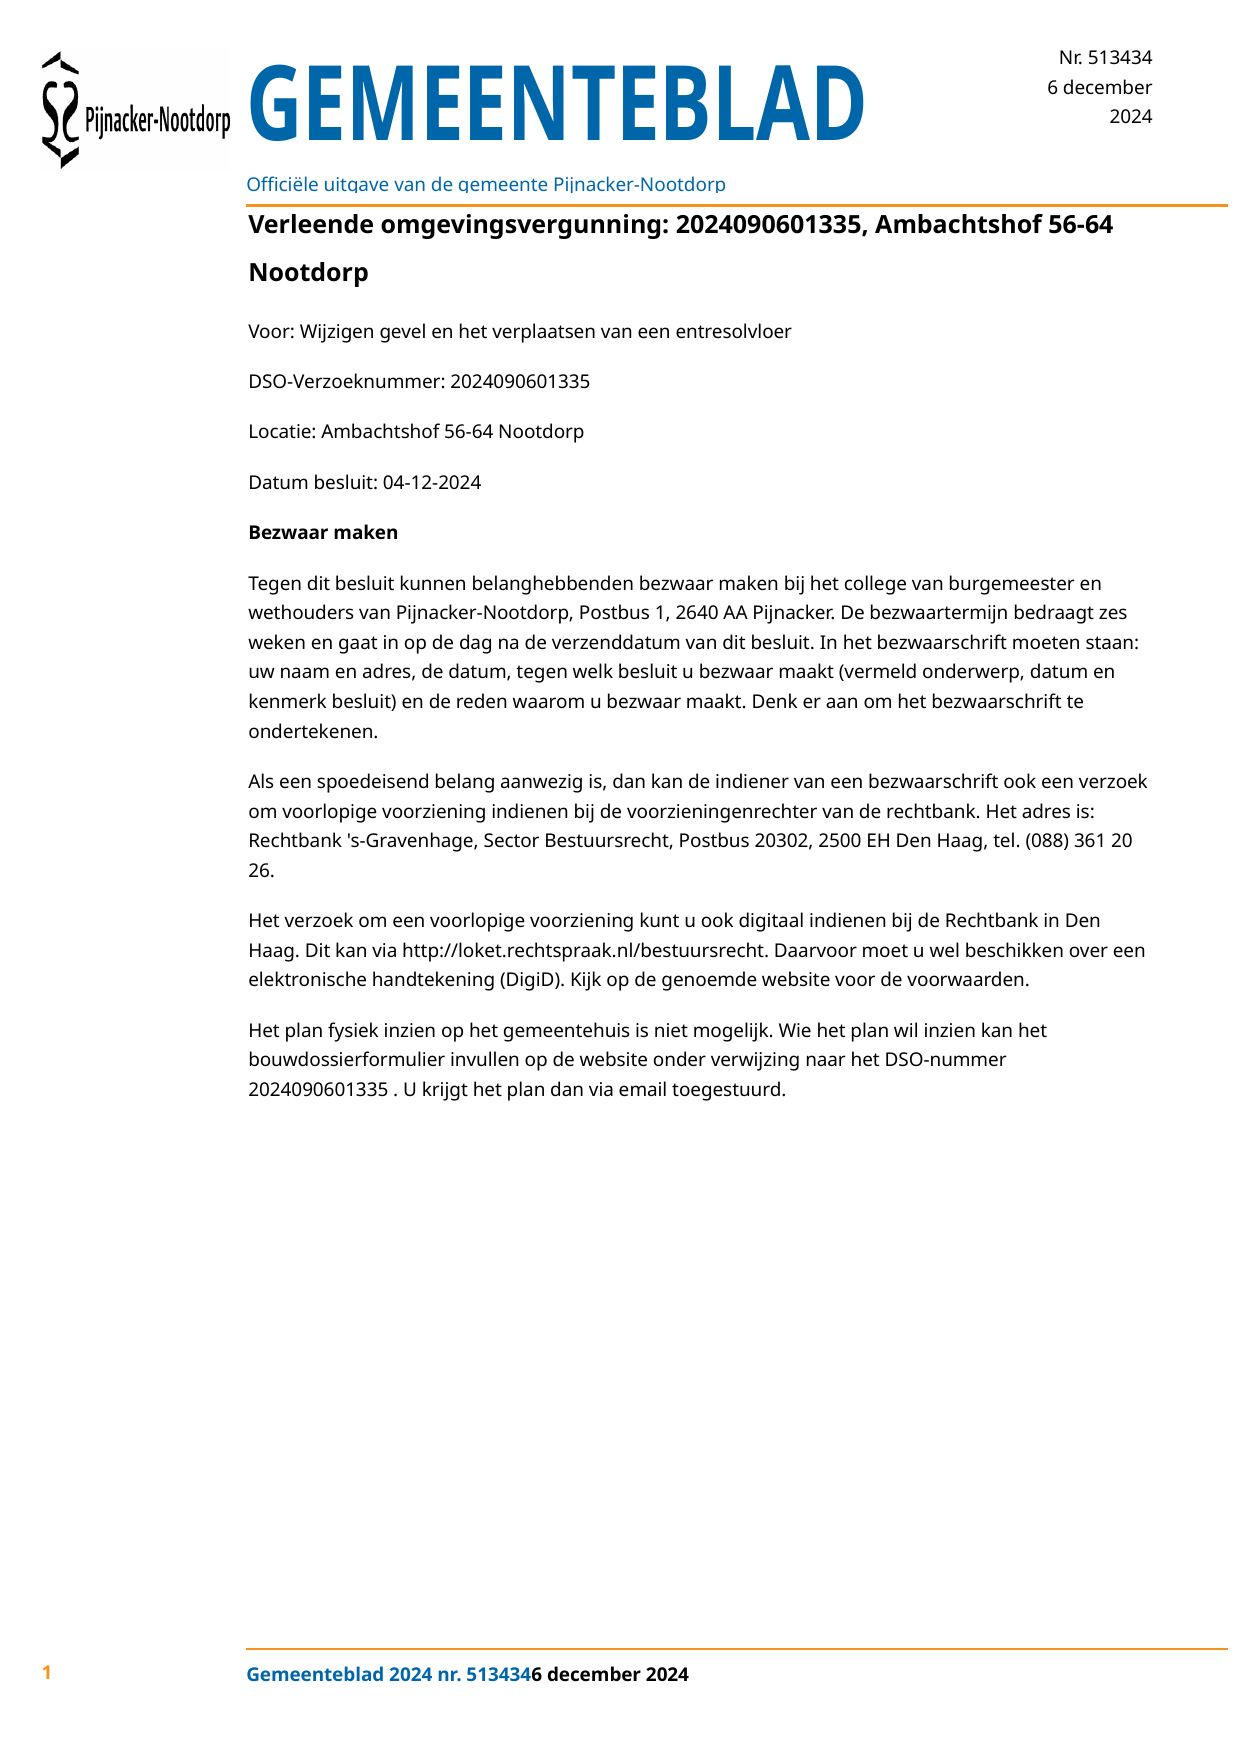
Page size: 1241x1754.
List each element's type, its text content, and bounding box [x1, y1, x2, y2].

text Verleende omgevingsvergunning: 2024090601335, Ambachtshof 56-64 Nootdorp [248, 207, 1152, 288]
picture [41, 47, 231, 172]
text Bezwaar maken [248, 519, 1152, 545]
text DSO-Verzoeknummer: 2024090601335 [248, 368, 1152, 394]
text Het plan fysiek inzien op het gemeentehuis is niet mogelijk. Wie het plan wil inzien kan het bouwdossierformulier invullen op de website onder verwijzing naar het DSO-nummer 2024090601335 . U krijgt het plan dan via email toegestuurd. [248, 1017, 1152, 1102]
text Locatie: Ambachtshof 56-64 Nootdorp [248, 419, 1152, 444]
text Als een spoedeisend belang aanwezig is, dan kan de indiener van een bezwaarschrift ook een verzoek om voorlopige voorziening indienen bij de voorzieningenrechter van de rechtbank. Het adres is: Rechtbank 's-Gravenhage, Sector Bestuursrecht, Postbus 20302, 2500 EH Den Haag, tel. (088) 361 20 26. [248, 768, 1152, 883]
text Datum besluit: 04-12-2024 [248, 469, 1152, 495]
text Tegen dit besluit kunnen belanghebbenden bezwaar maken bij het college van burgemeester en wethouders van Pijnacker-Nootdorp, Postbus 1, 2640 AA Pijnacker. De bezwaartermijn bedraagt zes weken en gaat in op de dag na de verzenddatum van dit besluit. In het bezwaarschrift moeten staan: uw naam en adres, de datum, tegen welk besluit u bezwaar maakt (vermeld onderwerp, datum en kenmerk besluit) en de reden waarom u bezwaar maakt. Denk er aan om het bezwaarschrift te ondertekenen. [248, 570, 1152, 744]
text Het verzoek om een voorlopige voorziening kunt u ook digitaal indienen bij de Rechtbank in Den Haag. Dit kan via http://loket.rechtspraak.nl/bestuursrecht. Daarvoor moet u wel beschikken over een elektronische handtekening (DigiD). Kijk op de genoemde website voor de voorwaarden. [248, 907, 1152, 992]
text Voor: Wijzigen gevel en het verplaatsen van een entresolvloer [248, 318, 1152, 344]
